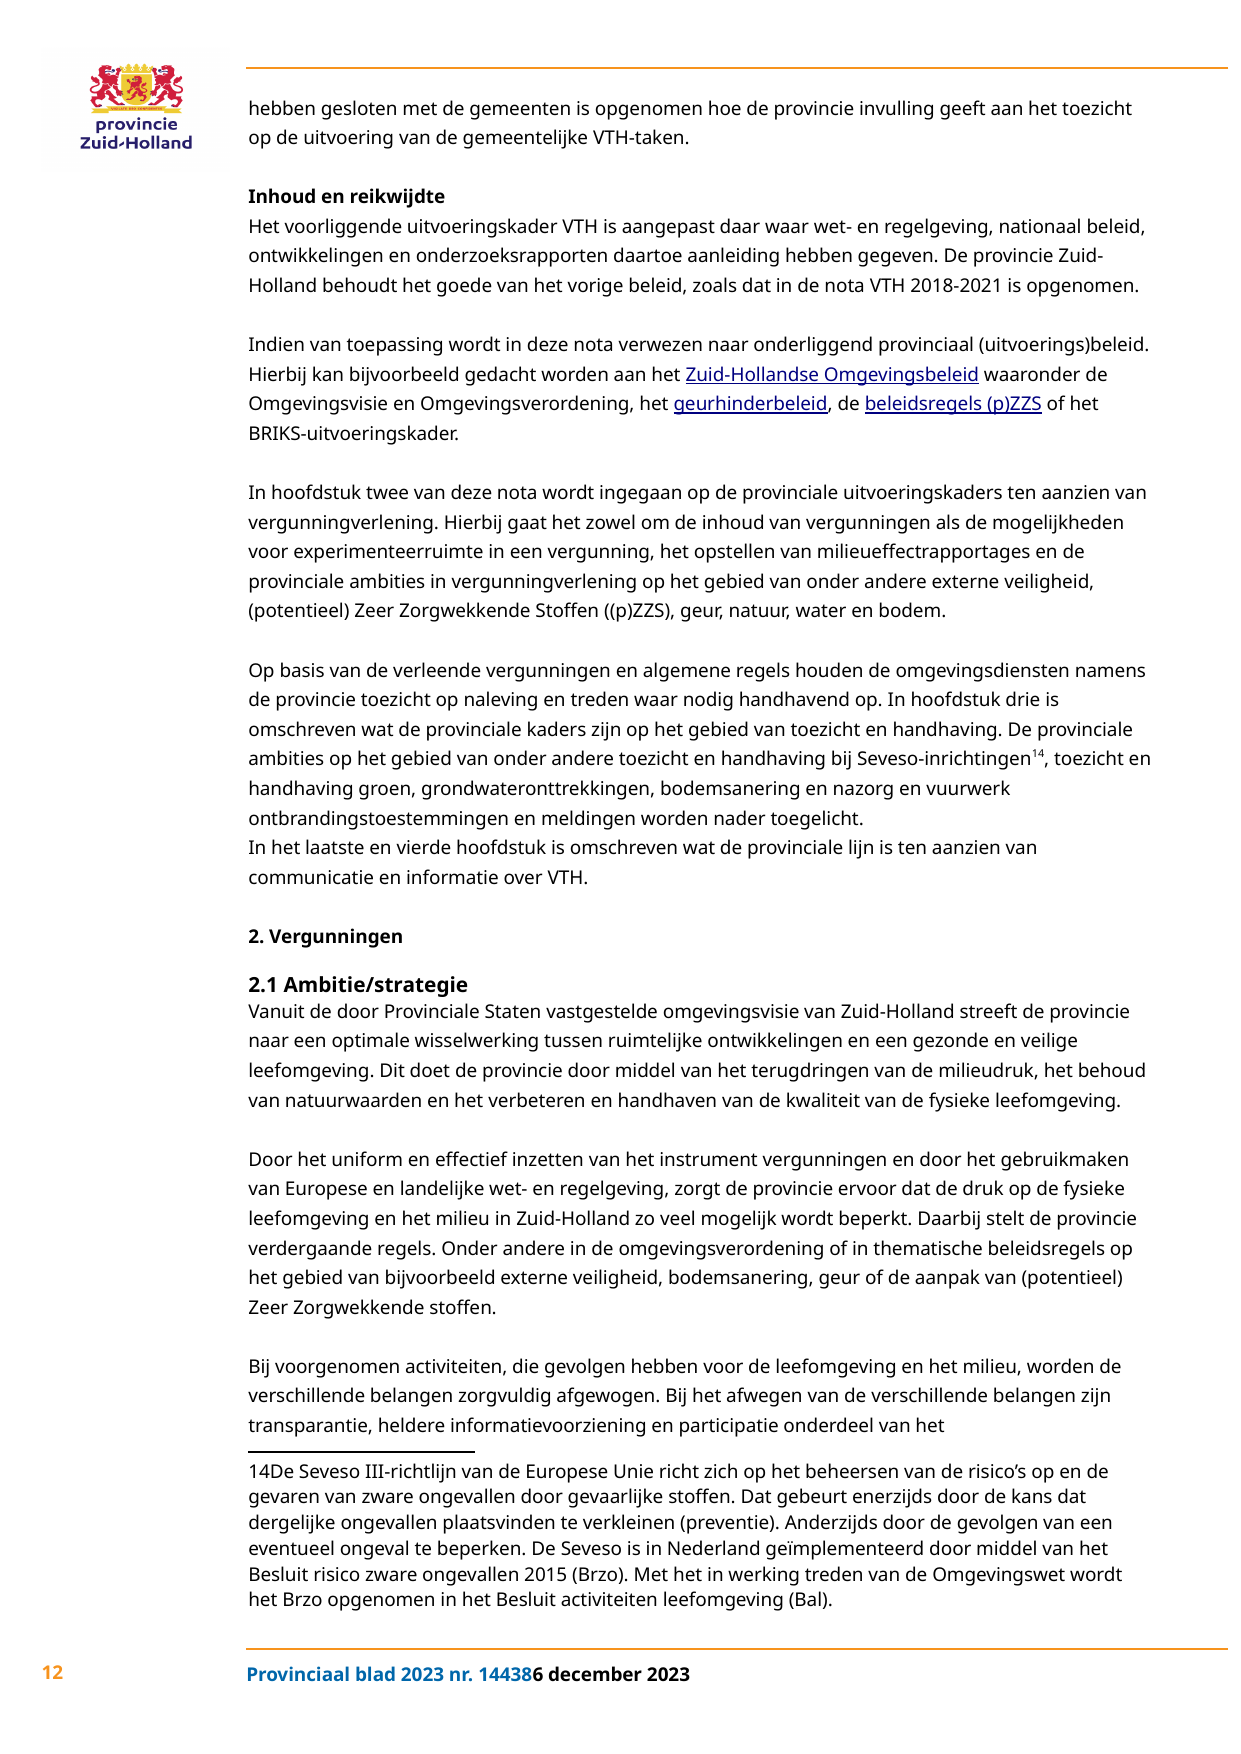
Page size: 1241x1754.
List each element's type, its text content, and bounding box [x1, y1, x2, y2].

text Bij voorgenomen activiteiten, die gevolgen hebben voor de leefomgeving en het milieu, worden de verschillende belangen zorgvuldig afgewogen. Bij het afwegen van de verschillende belangen zijn transparantie, heldere informatievoorziening en participatie onderdeel van het [248, 1353, 1152, 1438]
text Op basis van de verleende vergunningen en algemene regels houden de omgevingsdiensten namens de provincie toezicht op naleving en treden waar nodig handhavend op. In hoofdstuk drie is omschreven wat de provinciale kaders zijn op het gebied van toezicht en handhaving. De provinciale ambities op het gebied van onder andere toezicht en handhaving bij Seveso-inrichtingen, toezicht en handhaving groen, grondwateronttrekkingen, bodemsanering en nazorg en vuurwerk ontbrandingstoestemmingen en meldingen worden nader toegelicht. [248, 657, 1152, 831]
text Indien van toepassing wordt in deze nota verwezen naar onderliggend provinciaal (uitvoerings)beleid. Hierbij kan bijvoorbeeld gedacht worden aan het Zuid-Hollandse Omgevingsbeleid waaronder de Omgevingsvisie en Omgevingsverordening, het geurhinderbeleid, de beleidsregels (p)ZZS of het BRIKS-uitvoeringskader. [248, 331, 1152, 446]
text Inhoud en reikwijdte [248, 183, 1152, 209]
text hebben gesloten met de gemeenten is opgenomen hoe de provincie invulling geeft aan het toezicht op de uitvoering van de gemeentelijke VTH-taken. [248, 95, 1152, 150]
text Door het uniform en effectief inzetten van het instrument vergunningen en door het gebruikmaken van Europese en landelijke wet- en regelgeving, zorgt de provincie ervoor dat de druk op de fysieke leefomgeving en het milieu in Zuid-Holland zo veel mogelijk wordt beperkt. Daarbij stelt de provincie verdergaande regels. Onder andere in de omgevingsverordening of in thematische beleidsregels op het gebied van bijvoorbeeld externe veiligheid, bodemsanering, geur of de aanpak van (potentieel) Zeer Zorgwekkende stoffen. [248, 1146, 1152, 1320]
text Vanuit de door Provinciale Staten vastgestelde omgevingsvisie van Zuid-Holland streeft de provincie naar een optimale wisselwerking tussen ruimtelijke ontwikkelingen en een gezonde en veilige leefomgeving. Dit doet de provincie door middel van het terugdringen van de milieudruk, het behoud van natuurwaarden en het verbeteren en handhaven van de kwaliteit van de fysieke leefomgeving. [248, 998, 1152, 1113]
text 2.1 Ambitie/strategie [248, 970, 1152, 998]
text 2. Vergunningen [248, 923, 1152, 949]
text Het voorliggende uitvoeringskader VTH is aangepast daar waar wet- en regelgeving, nationaal beleid, ontwikkelingen en onderzoeksrapporten daartoe aanleiding hebben gegeven. De provincie Zuid-Holland behoudt het goede van het vorige beleid, zoals dat in de nota VTH 2018-2021 is opgenomen. [248, 213, 1152, 298]
text De Seveso III-richtlijn van de Europese Unie richt zich op het beheersen van de risico’s op en de gevaren van zware ongevallen door gevaarlijke stoffen. Dat gebeurt enerzijds door de kans dat dergelijke ongevallen plaatsvinden te verkleinen (preventie). Anderzijds door de gevolgen van een eventueel ongeval te beperken. De Seveso is in Nederland geïmplementeerd door middel van het Besluit risico zware ongevallen 2015 (Brzo). Met het in werking treden van de Omgevingswet wordt het Brzo opgenomen in het Besluit activiteiten leefomgeving (Bal). [248, 1458, 1152, 1612]
text In hoofdstuk twee van deze nota wordt ingegaan op de provinciale uitvoeringskaders ten aanzien van vergunningverlening. Hierbij gaat het zowel om de inhoud van vergunningen als de mogelijkheden voor experimenteerruimte in een vergunning, het opstellen van milieueffectrapportages en de provinciale ambities in vergunningverlening op het gebied van onder andere externe veiligheid, (potentieel) Zeer Zorgwekkende Stoffen ((p)ZZS), geur, natuur, water en bodem. [248, 479, 1152, 623]
picture [41, 47, 231, 172]
text In het laatste en vierde hoofdstuk is omschreven wat de provinciale lijn is ten aanzien van communicatie en informatie over VTH. [248, 834, 1152, 890]
